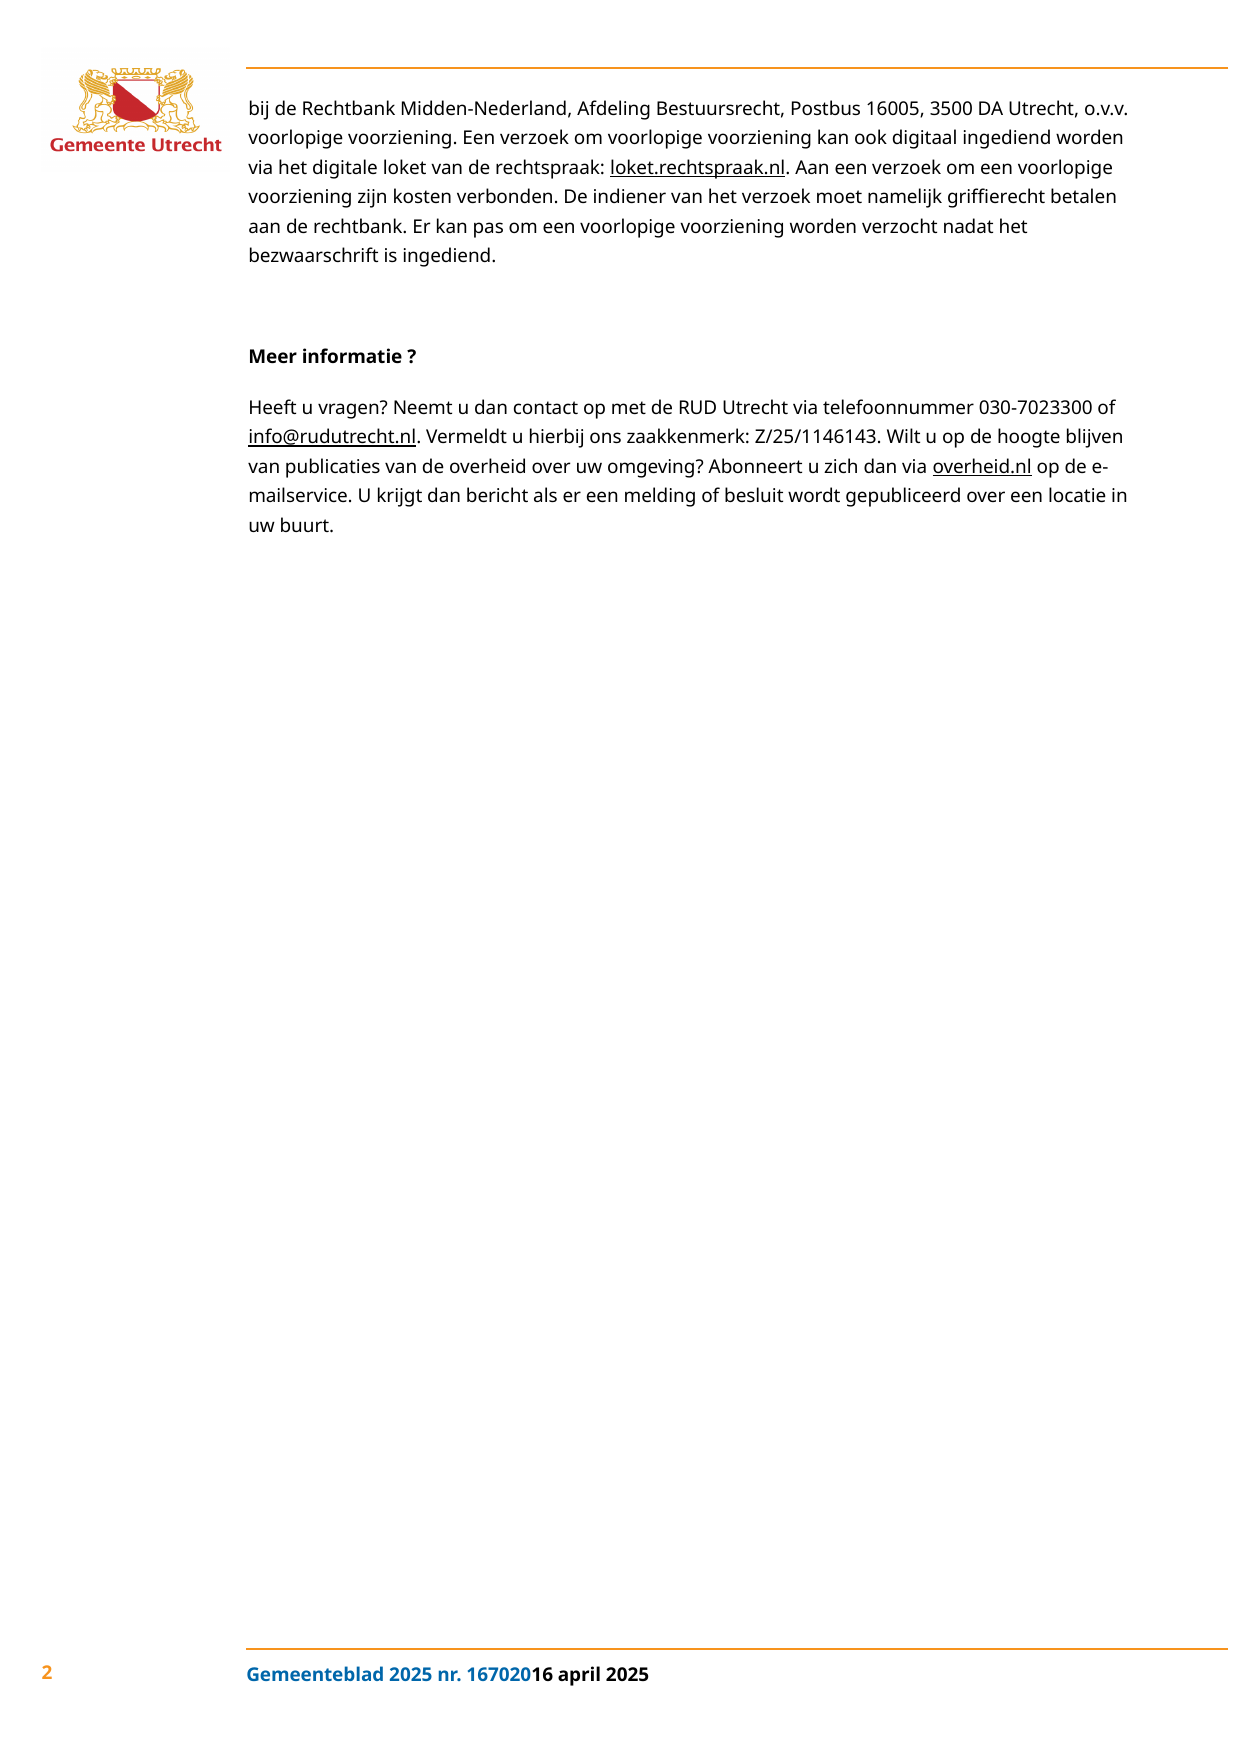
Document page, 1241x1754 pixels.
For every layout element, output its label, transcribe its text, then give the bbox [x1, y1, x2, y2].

text Heeft u vragen? Neemt u dan contact op met de RUD Utrecht via telefoonnummer 030-7023300 of info@rudutrecht.nl. Vermeldt u hierbij ons zaakkenmerk: Z/25/1146143. Wilt u op de hoogte blijven van publicaties van de overheid over uw omgeving? Abonneert u zich dan via overheid.nl op de e-mailservice. U krijgt dan bericht als er een melding of besluit wordt gepubliceerd over een locatie in uw buurt. [248, 394, 1152, 538]
picture [41, 47, 231, 172]
text bij de Rechtbank Midden-Nederland, Afdeling Bestuursrecht, Postbus 16005, 3500 DA Utrecht, o.v.v. voorlopige voorziening. Een verzoek om voorlopige voorziening kan ook digitaal ingediend worden via het digitale loket van de rechtspraak: loket.rechtspraak.nl. Aan een verzoek om een voorlopige voorziening zijn kosten verbonden. De indiener van het verzoek moet namelijk griffierecht betalen aan de rechtbank. Er kan pas om een voorlopige voorziening worden verzocht nadat het bezwaarschrift is ingediend. [248, 95, 1152, 268]
text Meer informatie ? [248, 343, 1152, 369]
